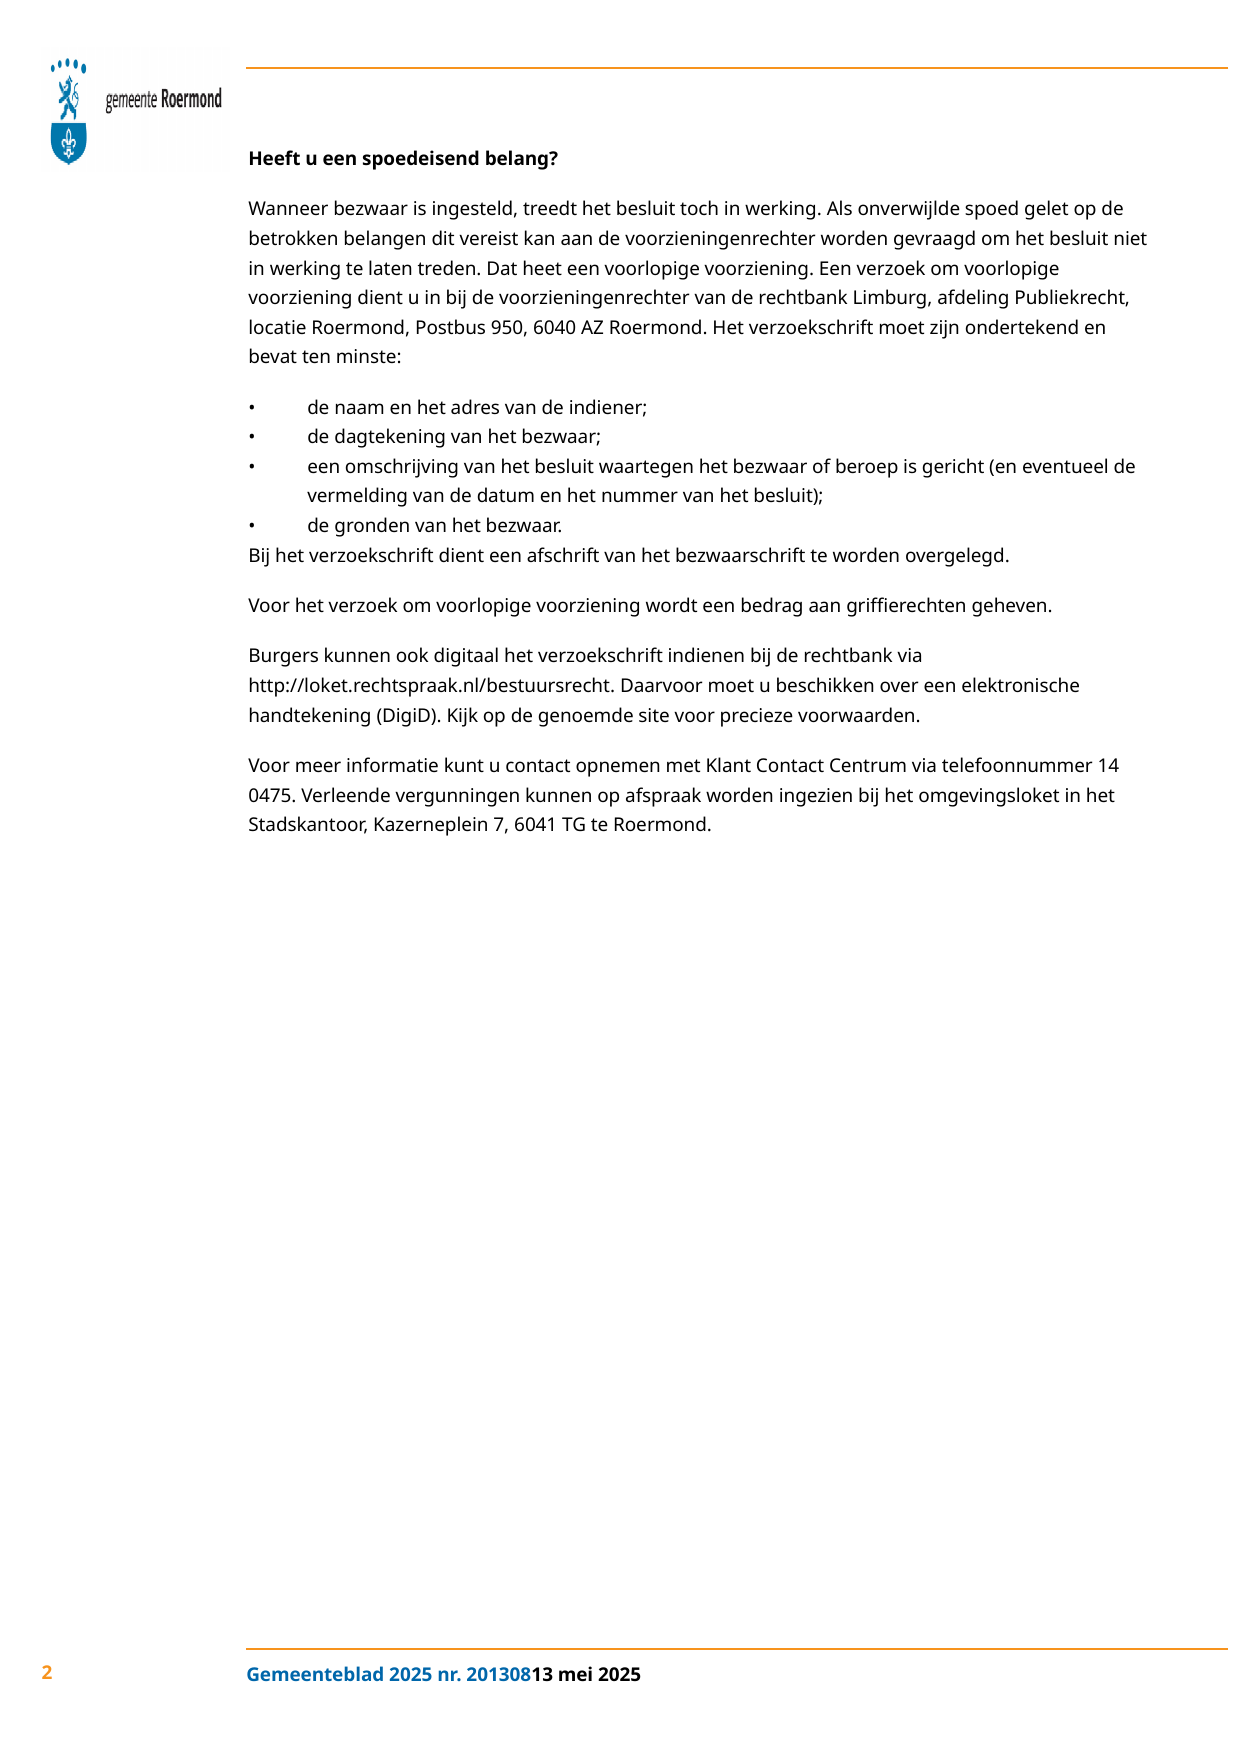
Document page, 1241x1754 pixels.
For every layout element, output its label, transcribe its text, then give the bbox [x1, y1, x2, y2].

text Voor het verzoek om voorlopige voorziening wordt een bedrag aan griffierechten geheven. [248, 592, 1152, 618]
text Voor meer informatie kunt u contact opnemen met Klant Contact Centrum via telefoonnummer 14 0475. Verleende vergunningen kunnen op afspraak worden ingezien bij het omgevingsloket in het Stadskantoor, Kazerneplein 7, 6041 TG te Roermond. [248, 752, 1152, 837]
text Burgers kunnen ook digitaal het verzoekschrift indienen bij de rechtbank via http://loket.rechtspraak.nl/bestuursrecht. Daarvoor moet u beschikken over een elektronische handtekening (DigiD). Kijk op de genoemde site voor precieze voorwaarden. [248, 643, 1152, 728]
picture [41, 47, 231, 172]
list een omschrijving van het besluit waartegen het bezwaar of beroep is gericht (en eventueel de vermelding van de datum en het nummer van het besluit); [248, 453, 1152, 508]
text Wanneer bezwaar is ingesteld, treedt het besluit toch in werking. Als onverwijlde spoed gelet op de betrokken belangen dit vereist kan aan de voorzieningenrechter worden gevraagd om het besluit niet in werking te laten treden. Dat heet een voorlopige voorziening. Een verzoek om voorlopige voorziening dient u in bij de voorzieningenrechter van de rechtbank Limburg, afdeling Publiekrecht, locatie Roermond, Postbus 950, 6040 AZ Roermond. Het verzoekschrift moet zijn ondertekend en bevat ten minste: [248, 196, 1152, 369]
list de dagtekening van het bezwaar; [248, 423, 1152, 449]
text Bij het verzoekschrift dient een afschrift van het bezwaarschrift te worden overgelegd. [248, 542, 1152, 568]
text Heeft u een spoedeisend belang? [248, 145, 1152, 171]
list de naam en het adres van de indiener; [248, 394, 1152, 420]
list de gronden van het bezwaar. [248, 512, 1152, 538]
